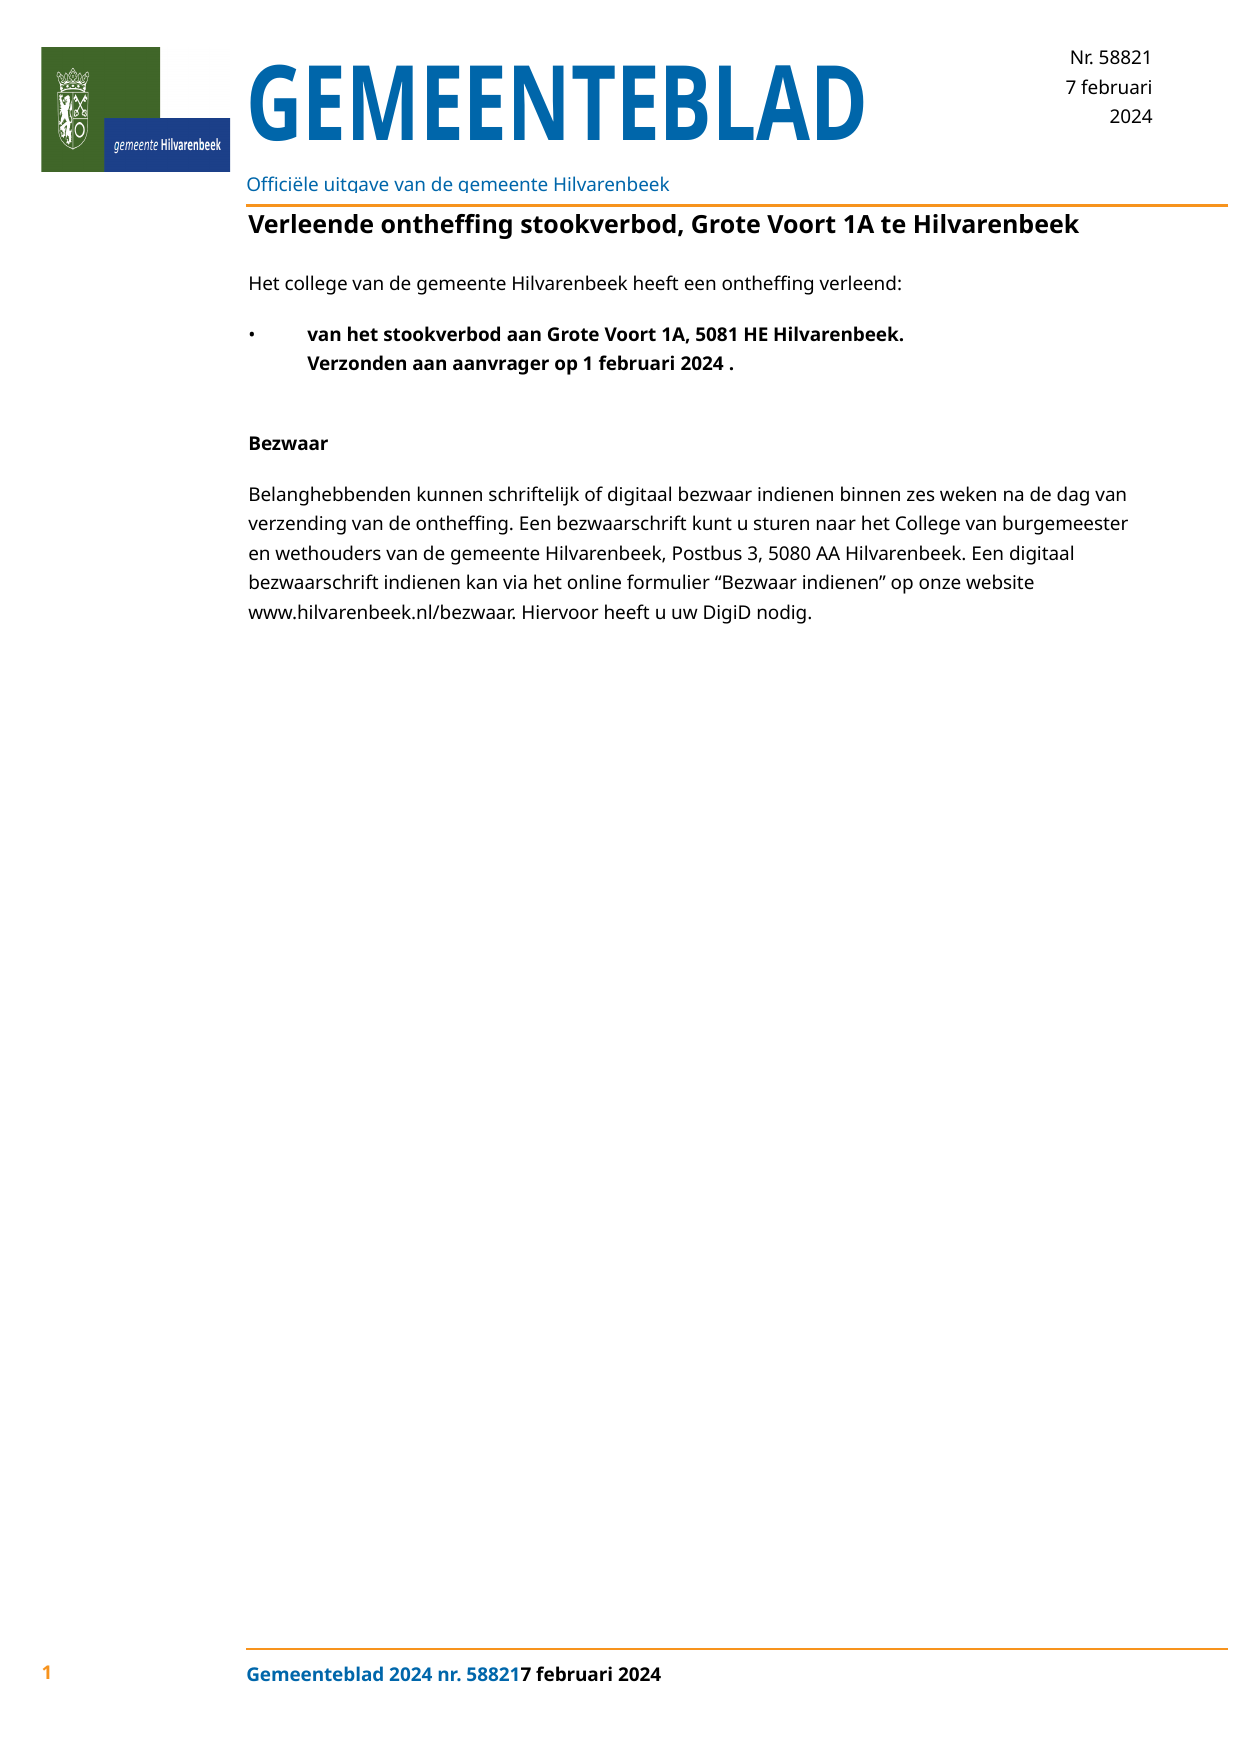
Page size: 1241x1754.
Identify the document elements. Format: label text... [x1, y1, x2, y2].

text Het college van de gemeente Hilvarenbeek heeft een ontheffing verleend: [248, 270, 1152, 296]
text Verleende ontheffing stookverbod, Grote Voort 1A te Hilvarenbeek [248, 207, 1152, 241]
picture [41, 47, 231, 172]
list Verzonden aan aanvrager op 1 februari 2024 . [248, 350, 1152, 376]
text Bezwaar [248, 430, 1152, 456]
text Belanghebbenden kunnen schriftelijk of digitaal bezwaar indienen binnen zes weken na de dag van verzending van de ontheffing. Een bezwaarschrift kunt u sturen naar het College van burgemeester en wethouders van de gemeente Hilvarenbeek, Postbus 3, 5080 AA Hilvarenbeek. Een digitaal bezwaarschrift indienen kan via het online formulier “Bezwaar indienen” op onze website www.hilvarenbeek.nl/bezwaar. Hiervoor heeft u uw DigiD nodig. [248, 481, 1152, 625]
list van het stookverbod aan Grote Voort 1A, 5081 HE Hilvarenbeek. [248, 321, 1152, 346]
